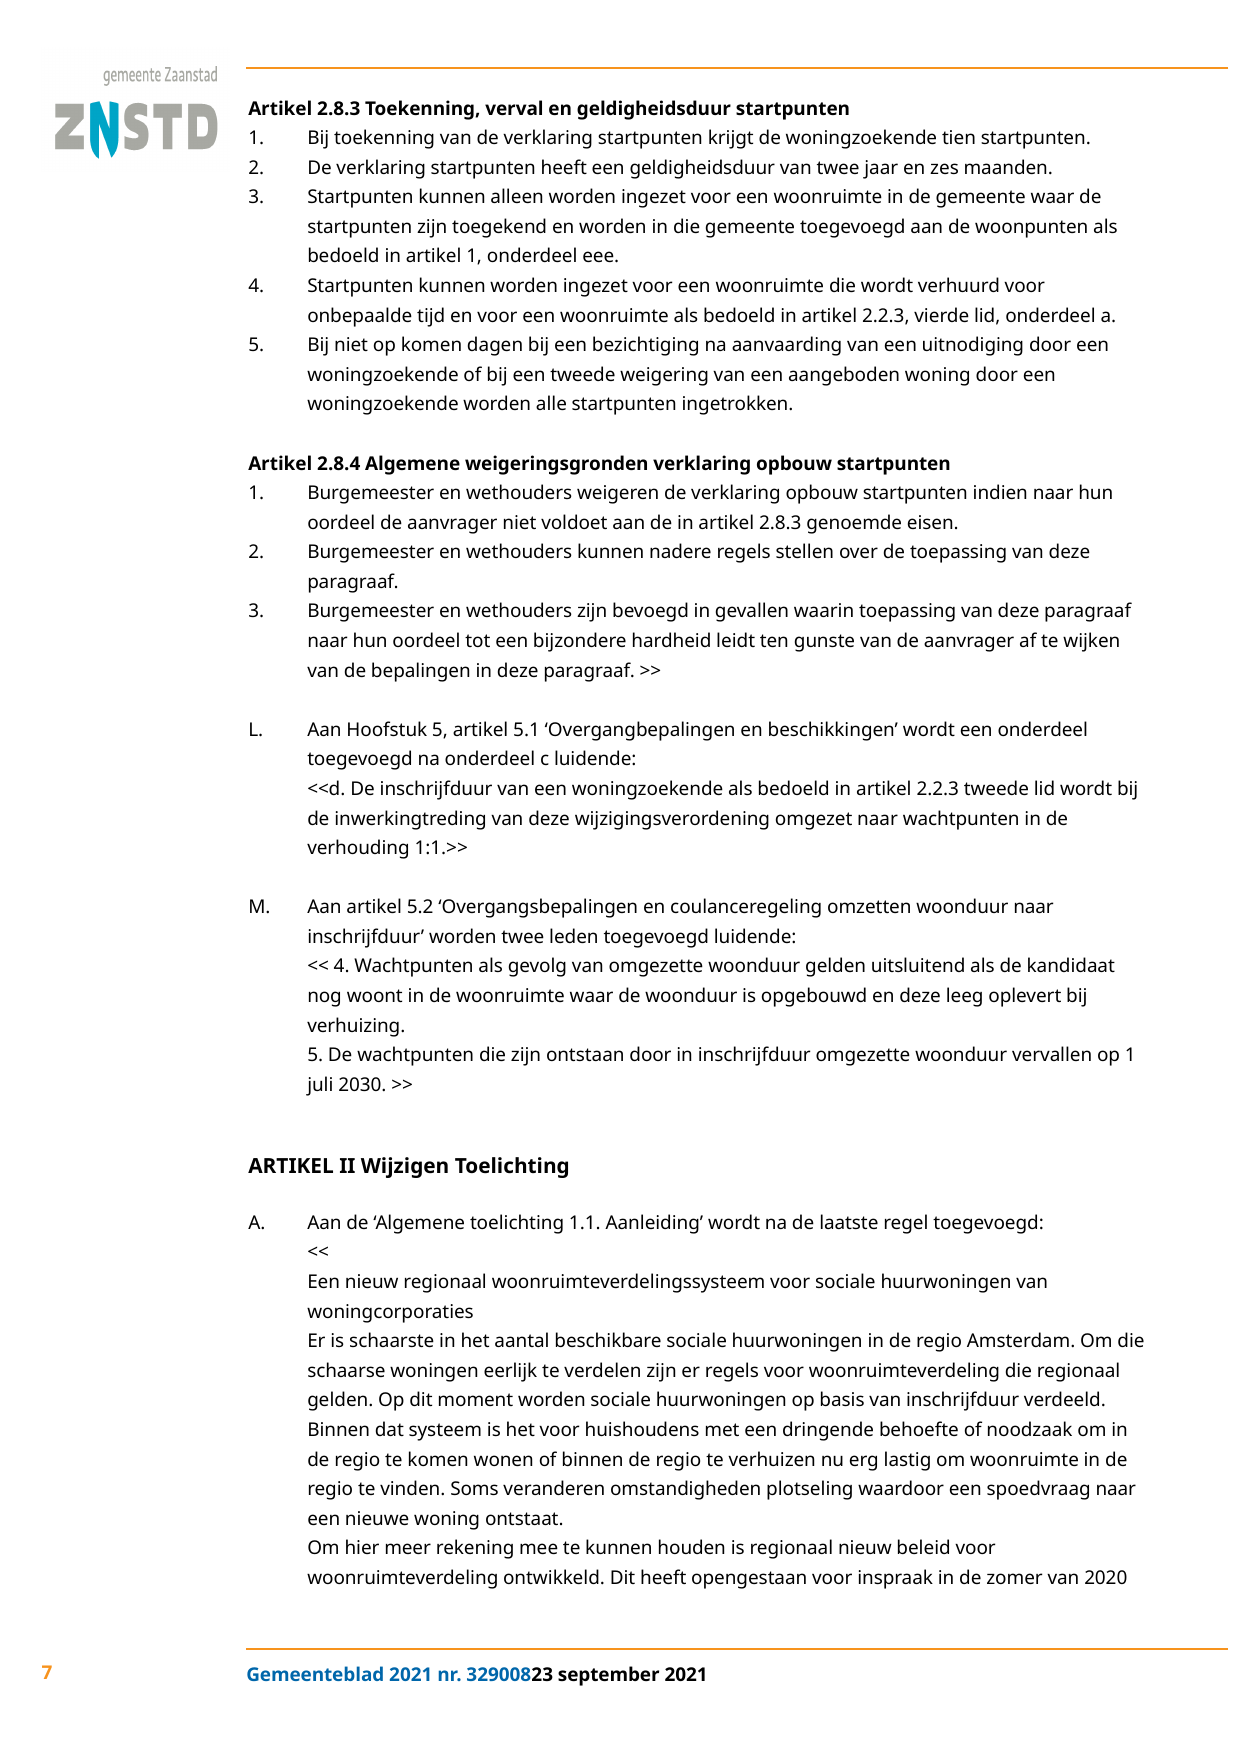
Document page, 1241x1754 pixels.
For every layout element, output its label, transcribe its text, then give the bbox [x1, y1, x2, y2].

list Burgemeester en wethouders kunnen nadere regels stellen over de toepassing van deze paragraaf. [248, 538, 1152, 594]
list Bij toekenning van de verklaring startpunten krijgt de woningzoekende tien startpunten. [248, 124, 1152, 150]
list Aan Hoofstuk 5, artikel 5.1 ‘Overgangbepalingen en beschikkingen’ wordt een onderdeel toegevoegd na onderdeel c luidende: [248, 716, 1152, 771]
list Aan de ‘Algemene toelichting 1.1. Aanleiding’ wordt na de laatste regel toegevoegd: [248, 1209, 1152, 1235]
list Om hier meer rekening mee te kunnen houden is regionaal nieuw beleid voor woonruimteverdeling ontwikkeld. Dit heeft opengestaan voor inspraak in de zomer van 2020 [248, 1534, 1152, 1590]
list 5. De wachtpunten die zijn ontstaan door in inschrijfduur omgezette woonduur vervallen op 1 juli 2030. >> [248, 1041, 1152, 1097]
list Startpunten kunnen worden ingezet voor een woonruimte die wordt verhuurd voor onbepaalde tijd en voor een woonruimte als bedoeld in artikel 2.2.3, vierde lid, onderdeel a. [248, 272, 1152, 328]
list << 4. Wachtpunten als gevolg van omgezette woonduur gelden uitsluitend als de kandidaat nog woont in de woonruimte waar de woonduur is opgebouwd en deze leeg oplevert bij verhuizing. [248, 953, 1152, 1038]
list Startpunten kunnen alleen worden ingezet voor een woonruimte in de gemeente waar de startpunten zijn toegekend en worden in die gemeente toegevoegd aan de woonpunten als bedoeld in artikel 1, onderdeel eee. [248, 183, 1152, 268]
text Artikel 2.8.4 Algemene weigeringsgronden verklaring opbouw startpunten [248, 450, 1152, 476]
list Bij niet op komen dagen bij een bezichtiging na aanvaarding van een uitnodiging door een woningzoekende of bij een tweede weigering van een aangeboden woning door een woningzoekende worden alle startpunten ingetrokken. [248, 331, 1152, 416]
list Een nieuw regionaal woonruimteverdelingssysteem voor sociale huurwoningen van woningcorporaties [248, 1268, 1152, 1323]
list De verklaring startpunten heeft een geldigheidsduur van twee jaar en zes maanden. [248, 154, 1152, 180]
list Aan artikel 5.2 ‘Overgangsbepalingen en coulanceregeling omzetten woonduur naar inschrijfduur’ worden twee leden toegevoegd luidende: [248, 893, 1152, 949]
list <<d. De inschrijfduur van een woningzoekende als bedoeld in artikel 2.2.3 tweede lid wordt bij de inwerkingtreding van deze wijzigingsverordening omgezet naar wachtpunten in de verhouding 1:1.>> [248, 775, 1152, 860]
text Artikel 2.8.3 Toekenning, verval en geldigheidsduur startpunten [248, 95, 1152, 121]
list Er is schaarste in het aantal beschikbare sociale huurwoningen in de regio Amsterdam. Om die schaarse woningen eerlijk te verdelen zijn er regels voor woonruimteverdeling die regionaal gelden. Op dit moment worden sociale huurwoningen op basis van inschrijfduur verdeeld. Binnen dat systeem is het voor huishoudens met een dringende behoefte of noodzaak om in de regio te komen wonen of binnen de regio te verhuizen nu erg lastig om woonruimte in de regio te vinden. Soms veranderen omstandigheden plotseling waardoor een spoedvraag naar een nieuwe woning ontstaat. [248, 1327, 1152, 1531]
list << [248, 1239, 1152, 1264]
text ARTIKEL II Wijzigen Toelichting [248, 1151, 1152, 1179]
list Burgemeester en wethouders zijn bevoegd in gevallen waarin toepassing van deze paragraaf naar hun oordeel tot een bijzondere hardheid leidt ten gunste van de aanvrager af te wijken van de bepalingen in deze paragraaf. >> [248, 598, 1152, 683]
picture [41, 47, 231, 172]
list Burgemeester en wethouders weigeren de verklaring opbouw startpunten indien naar hun oordeel de aanvrager niet voldoet aan de in artikel 2.8.3 genoemde eisen. [248, 479, 1152, 535]
